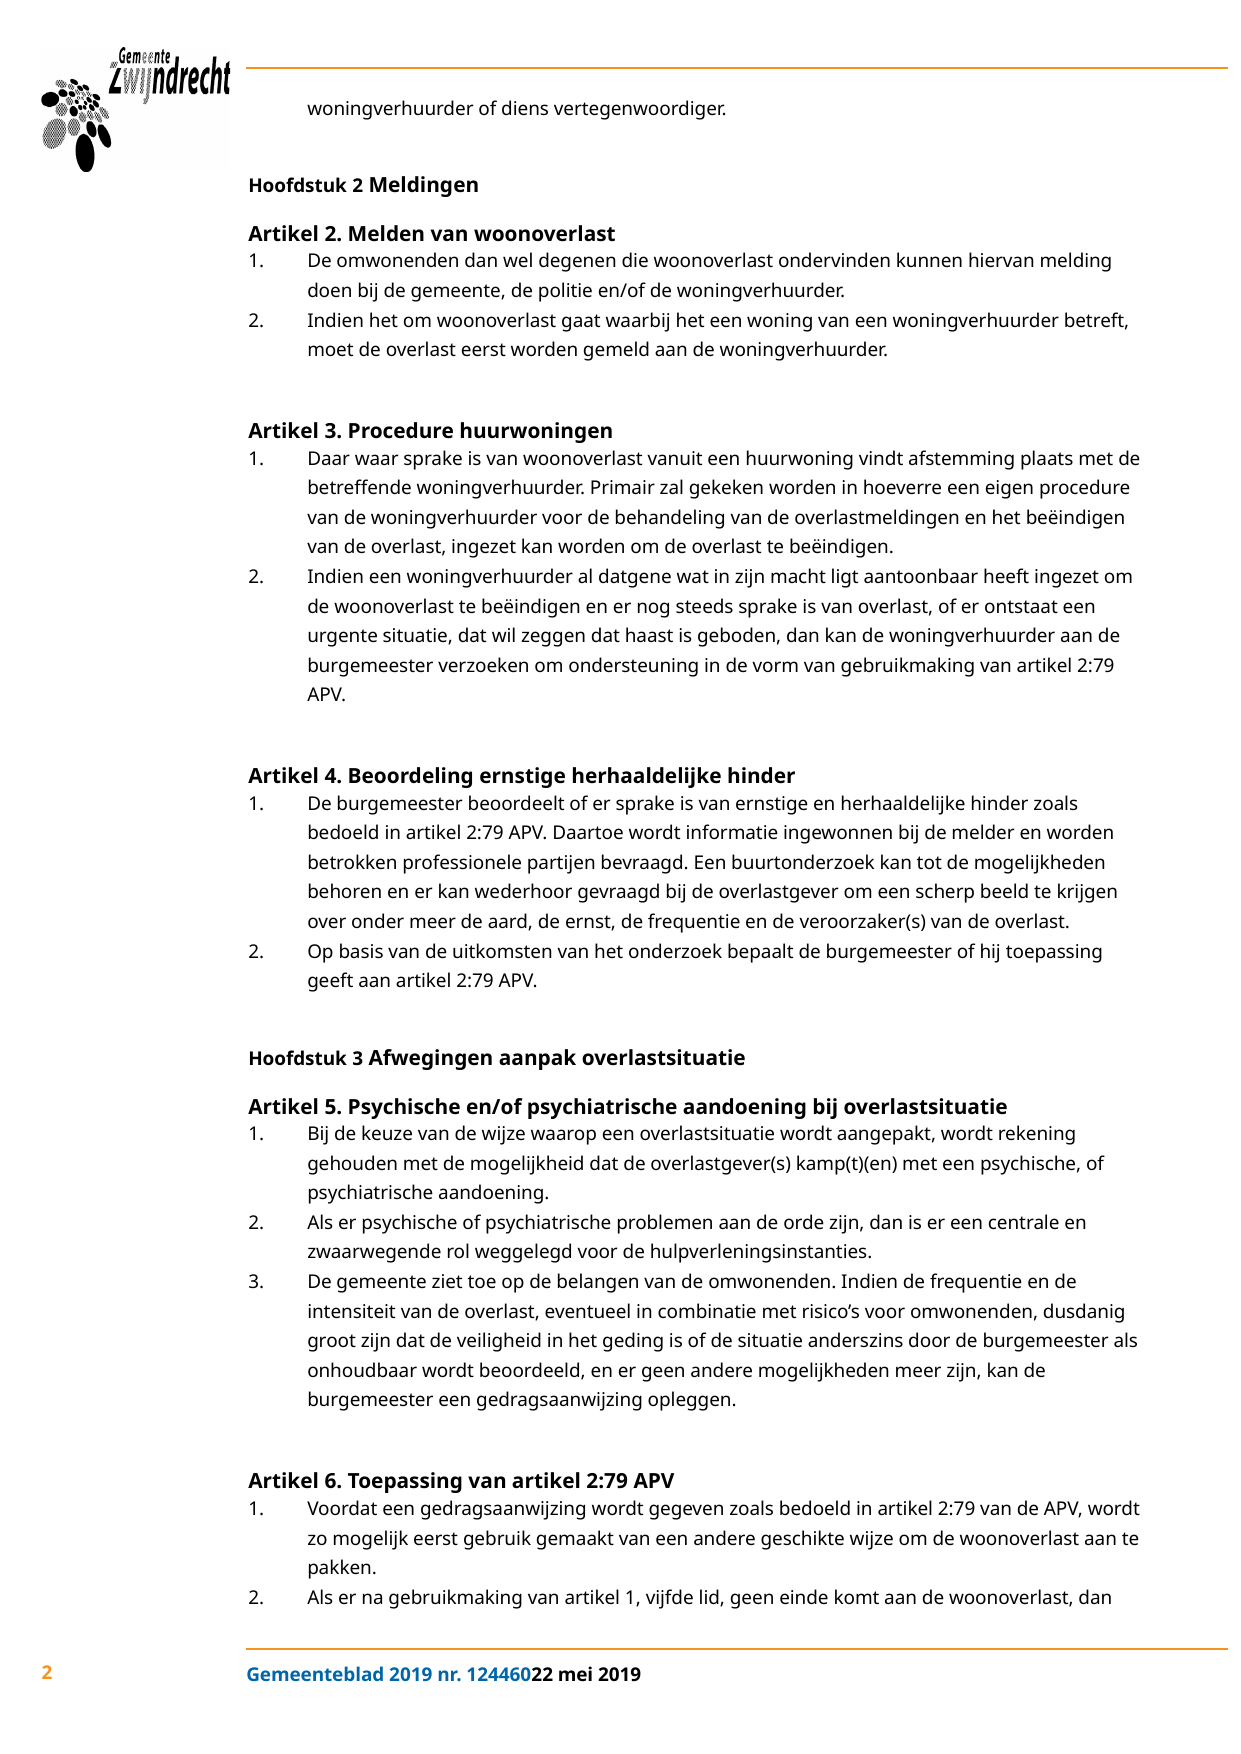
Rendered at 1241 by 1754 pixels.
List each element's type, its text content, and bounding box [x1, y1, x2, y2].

list Als er psychische of psychiatrische problemen aan de orde zijn, dan is er een centrale en zwaarwegende rol weggelegd voor de hulpverleningsinstanties. [248, 1209, 1152, 1264]
list Op basis van de uitkomsten van het onderzoek bepaalt de burgemeester of hij toepassing geeft aan artikel 2:79 APV. [248, 938, 1152, 993]
list Bij de keuze van de wijze waarop een overlastsituatie wordt aangepakt, wordt rekening gehouden met de mogelijkheid dat de overlastgever(s) kamp(t)(en) met een psychische, of psychiatrische aandoening. [248, 1120, 1152, 1205]
text Artikel 2. Melden van woonoverlast [248, 219, 1152, 248]
list De gemeente ziet toe op de belangen van de omwonenden. Indien de frequentie en de intensiteit van de overlast, eventueel in combinatie met risico’s voor omwonenden, dusdanig groot zijn dat de veiligheid in het geding is of de situatie anderszins door de burgemeester als onhoudbaar wordt beoordeeld, en er geen andere mogelijkheden meer zijn, kan de burgemeester een gedragsaanwijzing opleggen. [248, 1268, 1152, 1412]
list Indien een woningverhuurder al datgene wat in zijn macht ligt aantoonbaar heeft ingezet om de woonoverlast te beëindigen en er nog steeds sprake is van overlast, of er ontstaat een urgente situatie, dat wil zeggen dat haast is geboden, dan kan de woningverhuurder aan de burgemeester verzoeken om ondersteuning in de vorm van gebruikmaking van artikel 2:79 APV. [248, 563, 1152, 707]
list Daar waar sprake is van woonoverlast vanuit een huurwoning vindt afstemming plaats met de betreffende woningverhuurder. Primair zal gekeken worden in hoeverre een eigen procedure van de woningverhuurder voor de behandeling van de overlastmeldingen en het beëindigen van de overlast, ingezet kan worden om de overlast te beëindigen. [248, 445, 1152, 559]
list Als er na gebruikmaking van artikel 1, vijfde lid, geen einde komt aan de woonoverlast, dan [248, 1584, 1152, 1609]
list Indien het om woonoverlast gaat waarbij het een woning van een woningverhuurder betreft, moet de overlast eerst worden gemeld aan de woningverhuurder. [248, 307, 1152, 362]
text Artikel 4. Beoordeling ernstige herhaaldelijke hinder [248, 762, 1152, 790]
text Hoofdstuk 3 Afwegingen aanpak overlastsituatie [248, 1043, 1152, 1071]
text Hoofdstuk 2 Meldingen [248, 170, 1152, 198]
picture [41, 47, 231, 172]
text Artikel 6. Toepassing van artikel 2:79 APV [248, 1467, 1152, 1495]
list De burgemeester beoordeelt of er sprake is van ernstige en herhaaldelijke hinder zoals bedoeld in artikel 2:79 APV. Daartoe wordt informatie ingewonnen bij de melder en worden betrokken professionele partijen bevraagd. Een buurtonderzoek kan tot de mogelijkheden behoren en er kan wederhoor gevraagd bij de overlastgever om een scherp beeld te krijgen over onder meer de aard, de ernst, de frequentie en de veroorzaker(s) van de overlast. [248, 790, 1152, 934]
list Voordat een gedragsaanwijzing wordt gegeven zoals bedoeld in artikel 2:79 van de APV, wordt zo mogelijk eerst gebruik gemaakt van een andere geschikte wijze om de woonoverlast aan te pakken. [248, 1495, 1152, 1580]
text Artikel 5. Psychische en/of psychiatrische aandoening bij overlastsituatie [248, 1092, 1152, 1120]
list De omwonenden dan wel degenen die woonoverlast ondervinden kunnen hiervan melding doen bij de gemeente, de politie en/of de woningverhuurder. [248, 248, 1152, 303]
text Artikel 3. Procedure huurwoningen [248, 416, 1152, 445]
list woningverhuurder of diens vertegenwoordiger. [248, 95, 1152, 121]
